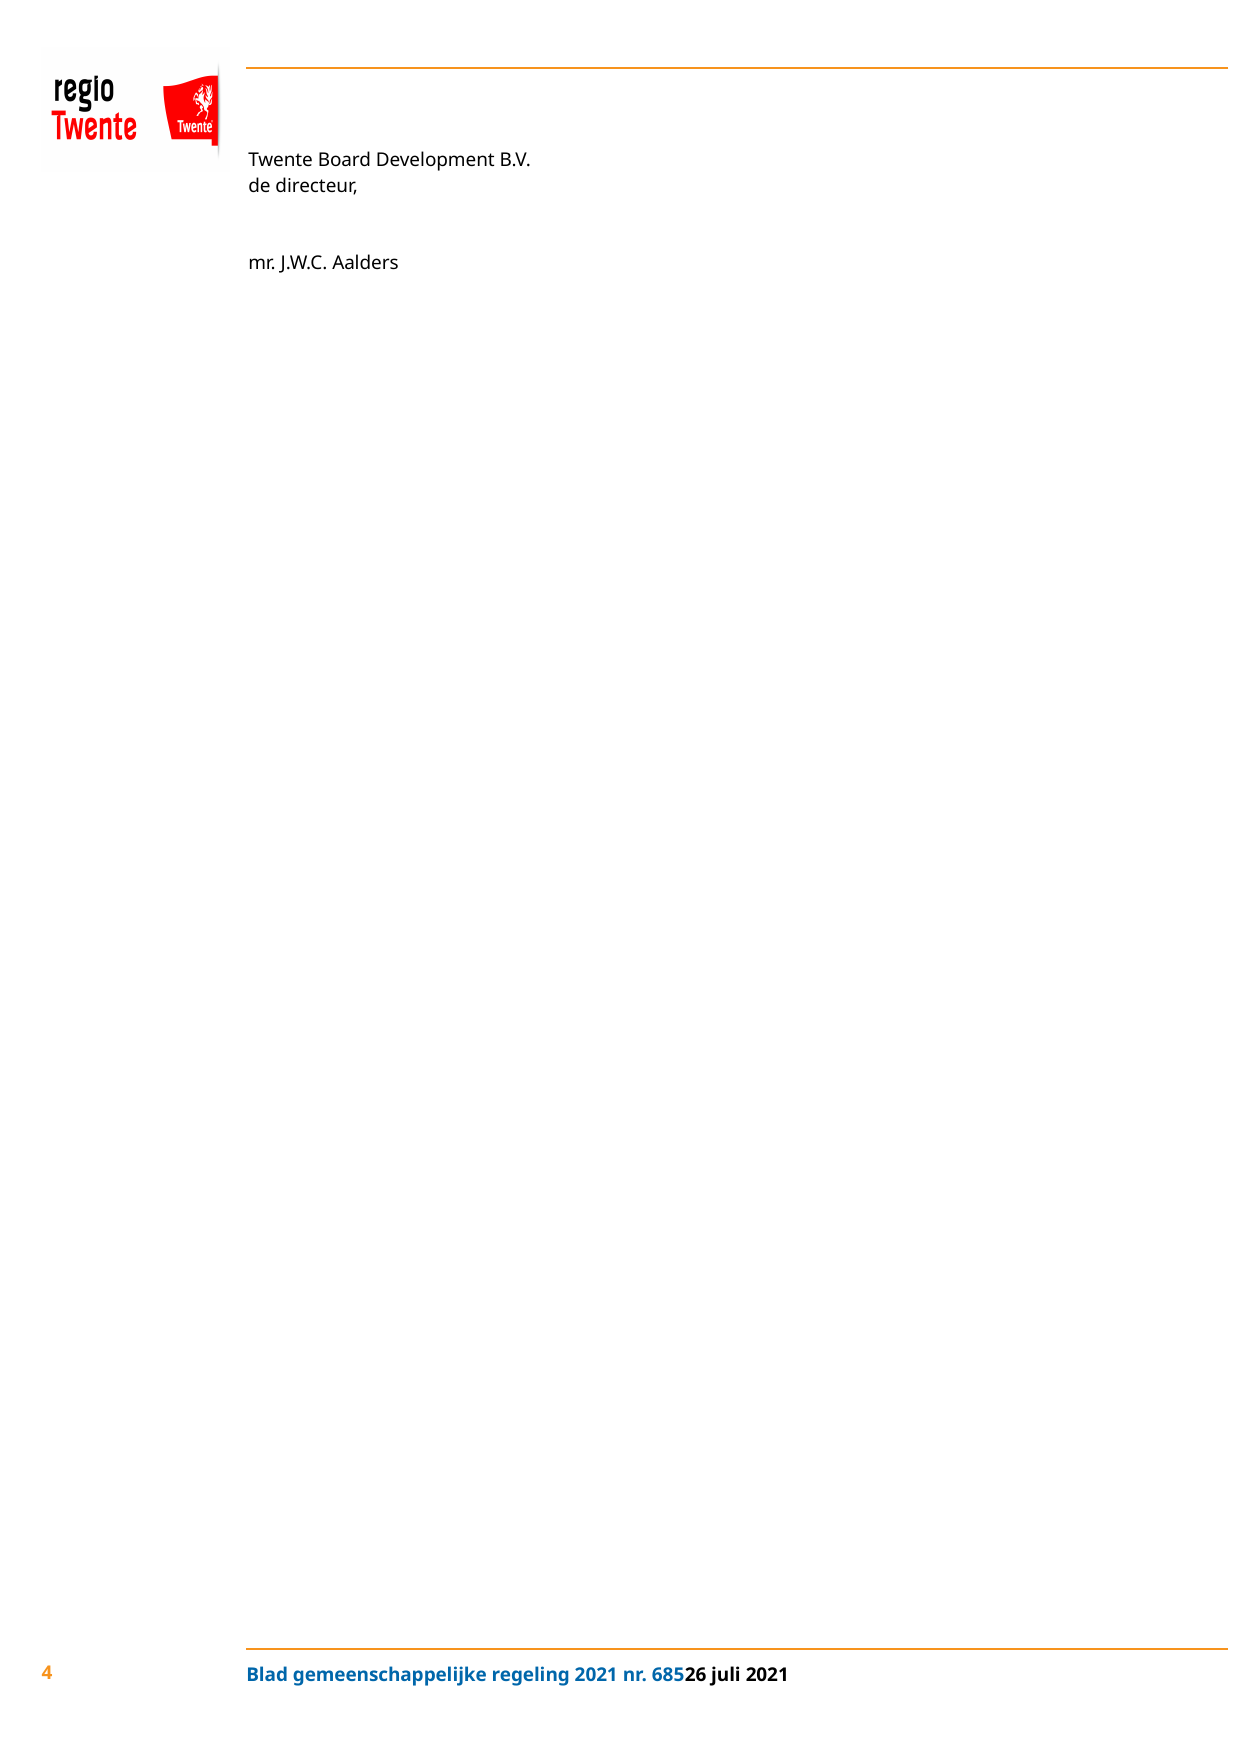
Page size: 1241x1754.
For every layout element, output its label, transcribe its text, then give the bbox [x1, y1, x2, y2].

picture [41, 47, 231, 172]
text Twente Board Development B.V. [248, 146, 1152, 172]
text de directeur, [248, 172, 1152, 198]
text mr. J.W.C. Aalders [248, 249, 1152, 275]
